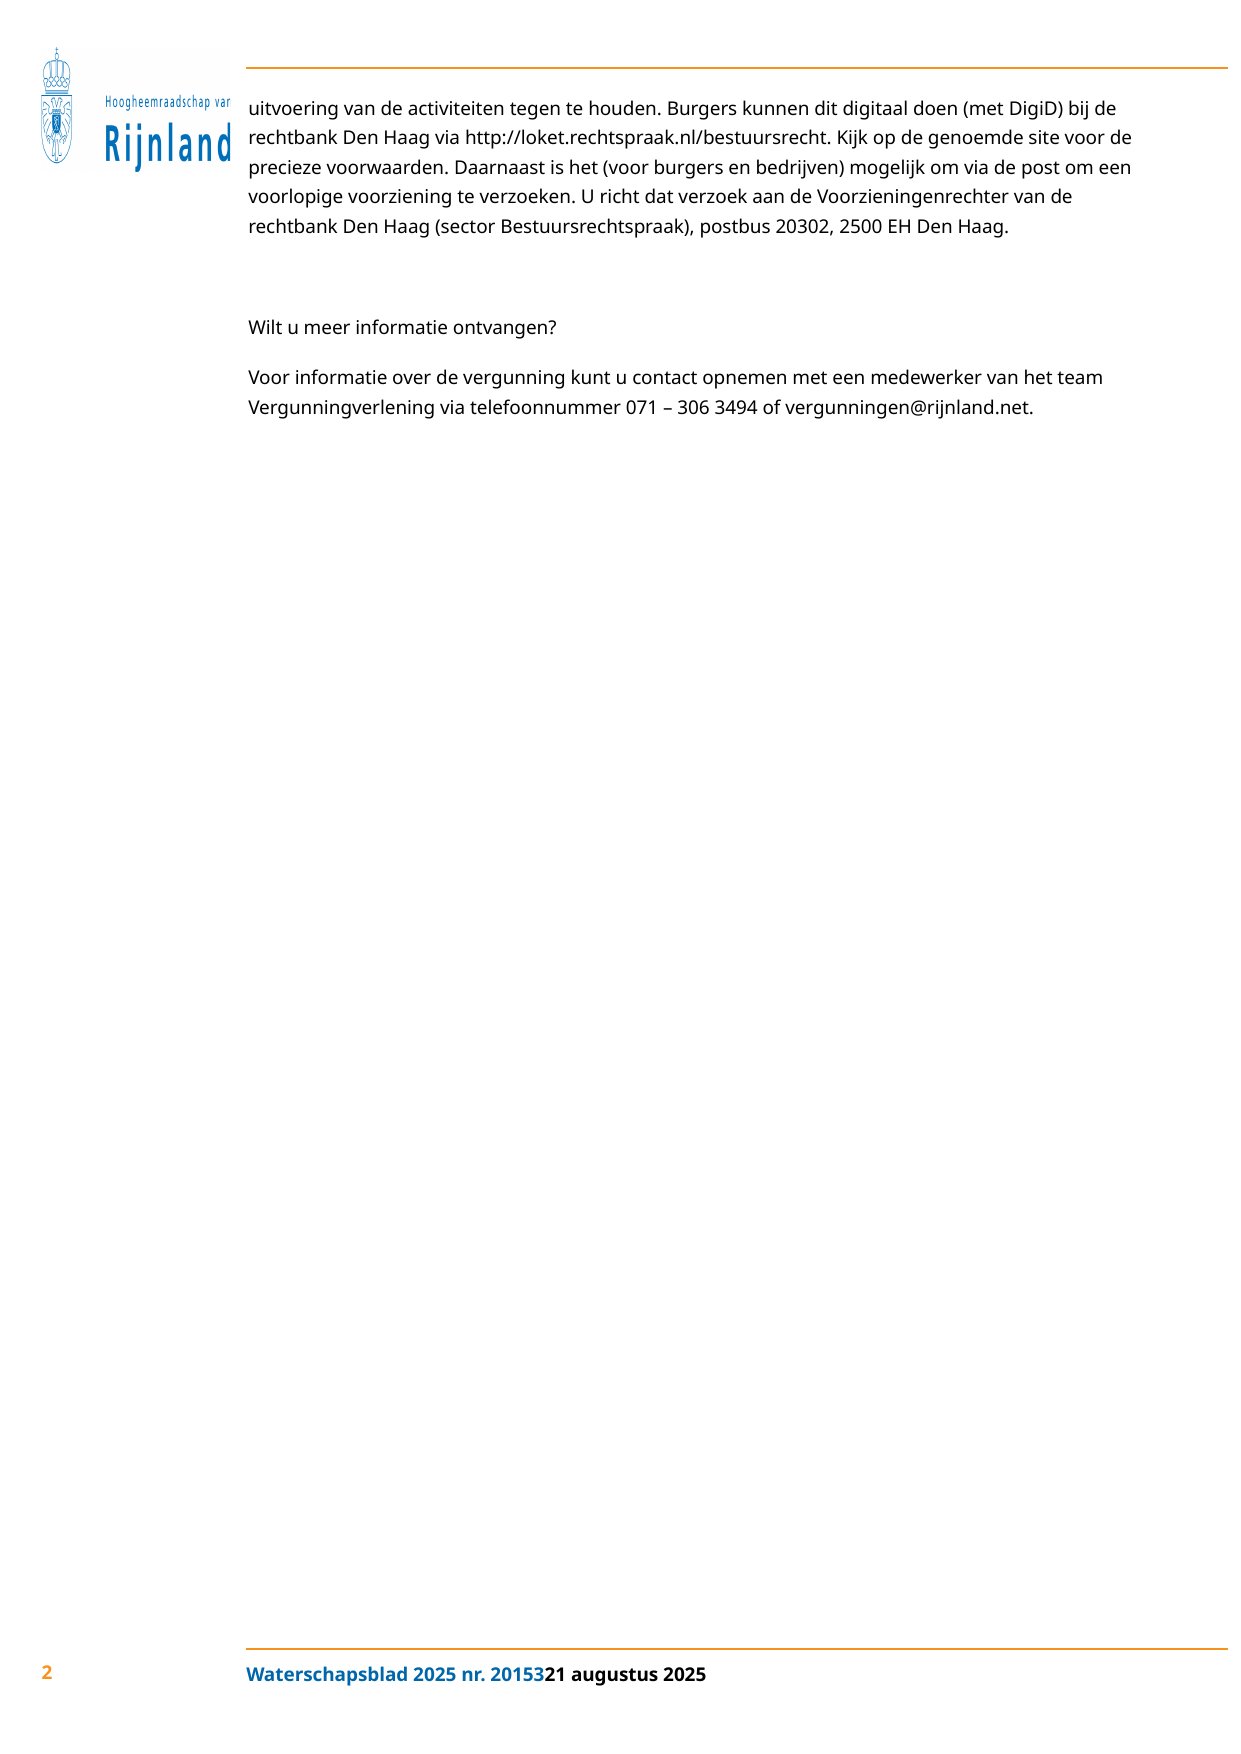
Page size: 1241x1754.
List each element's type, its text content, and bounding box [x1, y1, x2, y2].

text Voor informatie over de vergunning kunt u contact opnemen met een medewerker van het team Vergunningverlening via telefoonnummer 071 – 306 3494 of vergunningen@rijnland.net. [248, 364, 1152, 420]
text uitvoering van de activiteiten tegen te houden. Burgers kunnen dit digitaal doen (met DigiD) bij de rechtbank Den Haag via http://loket.rechtspraak.nl/bestuursrecht. Kijk op de genoemde site voor de precieze voorwaarden. Daarnaast is het (voor burgers en bedrijven) mogelijk om via de post om een voorlopige voorziening te verzoeken. U richt dat verzoek aan de Voorzieningenrechter van de rechtbank Den Haag (sector Bestuursrechtspraak), postbus 20302, 2500 EH Den Haag. [248, 95, 1152, 239]
picture [41, 47, 231, 172]
text Wilt u meer informatie ontvangen? [248, 314, 1152, 340]
